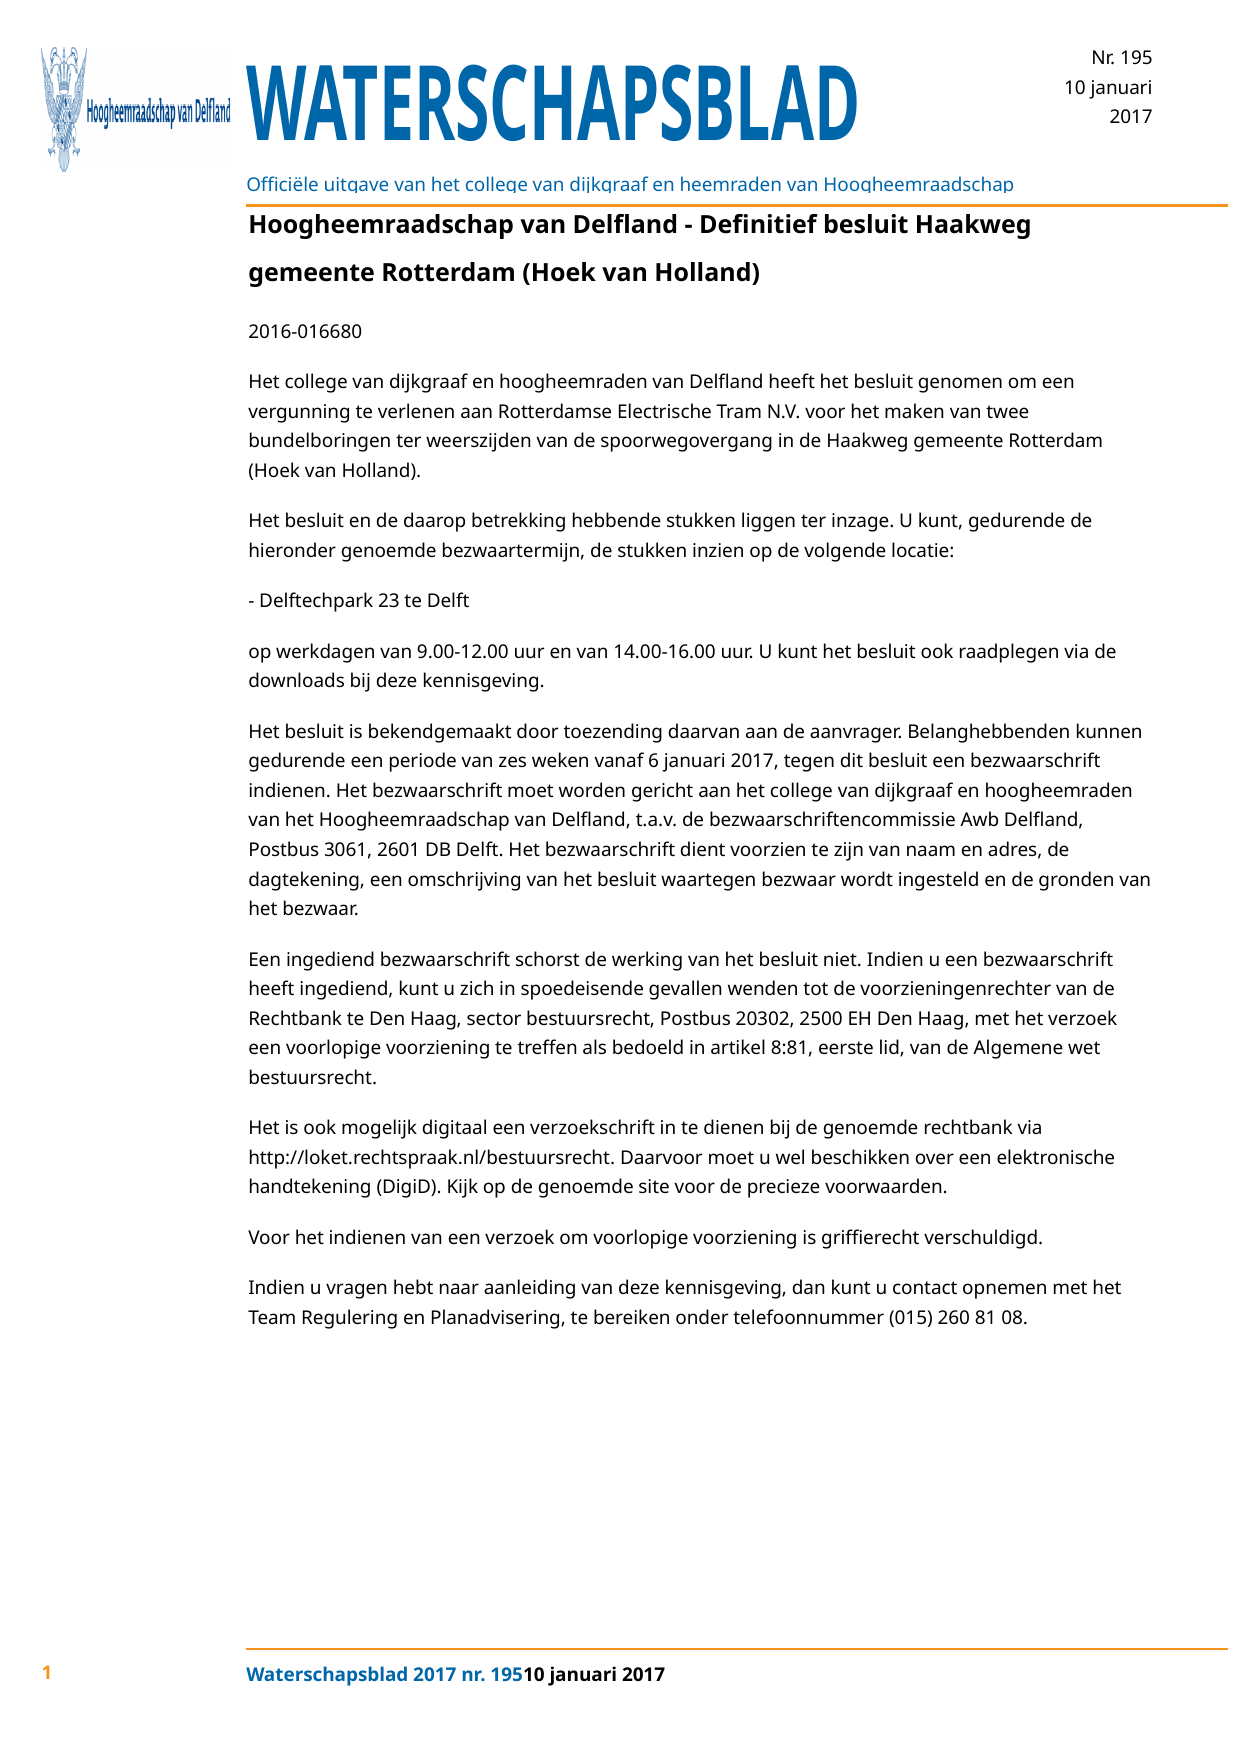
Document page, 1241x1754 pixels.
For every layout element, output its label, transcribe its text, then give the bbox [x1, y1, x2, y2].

text Voor het indienen van een verzoek om voorlopige voorziening is griffierecht verschuldigd. [248, 1224, 1152, 1250]
text - Delftechpark 23 te Delft [248, 587, 1152, 613]
text Het is ook mogelijk digitaal een verzoekschrift in te dienen bij de genoemde rechtbank via http://loket.rechtspraak.nl/bestuursrecht. Daarvoor moet u wel beschikken over een elektronische handtekening (DigiD). Kijk op de genoemde site voor de precieze voorwaarden. [248, 1114, 1152, 1199]
text 2016-016680 [248, 318, 1152, 344]
text Het besluit is bekendgemaakt door toezending daarvan aan de aanvrager. Belanghebbenden kunnen gedurende een periode van zes weken vanaf 6 januari 2017, tegen dit besluit een bezwaarschrift indienen. Het bezwaarschrift moet worden gericht aan het college van dijkgraaf en hoogheemraden van het Hoogheemraadschap van Delfland, t.a.v. de bezwaarschriftencommissie Awb Delfland, Postbus 3061, 2601 DB Delft. Het bezwaarschrift dient voorzien te zijn van naam en adres, de dagtekening, een omschrijving van het besluit waartegen bezwaar wordt ingesteld en de gronden van het bezwaar. [248, 718, 1152, 921]
text op werkdagen van 9.00-12.00 uur en van 14.00-16.00 uur. U kunt het besluit ook raadplegen via de downloads bij deze kennisgeving. [248, 638, 1152, 693]
text Het college van dijkgraaf en hoogheemraden van Delfland heeft het besluit genomen om een vergunning te verlenen aan Rotterdamse Electrische Tram N.V. voor het maken van twee bundelboringen ter weerszijden van de spoorwegovergang in de Haakweg gemeente Rotterdam (Hoek van Holland). [248, 368, 1152, 483]
picture [41, 47, 231, 172]
text Hoogheemraadschap van Delfland - Definitief besluit Haakweg gemeente Rotterdam (Hoek van Holland) [248, 207, 1152, 288]
text Een ingediend bezwaarschrift schorst de werking van het besluit niet. Indien u een bezwaarschrift heeft ingediend, kunt u zich in spoedeisende gevallen wenden tot de voorzieningenrechter van de Rechtbank te Den Haag, sector bestuursrecht, Postbus 20302, 2500 EH Den Haag, met het verzoek een voorlopige voorziening te treffen als bedoeld in artikel 8:81, eerste lid, van de Algemene wet bestuursrecht. [248, 946, 1152, 1090]
text Indien u vragen hebt naar aanleiding van deze kennisgeving, dan kunt u contact opnemen met het Team Regulering en Planadvisering, te bereiken onder telefoonnummer (015) 260 81 08. [248, 1274, 1152, 1330]
text Het besluit en de daarop betrekking hebbende stukken liggen ter inzage. U kunt, gedurende de hieronder genoemde bezwaartermijn, de stukken inzien op de volgende locatie: [248, 507, 1152, 563]
